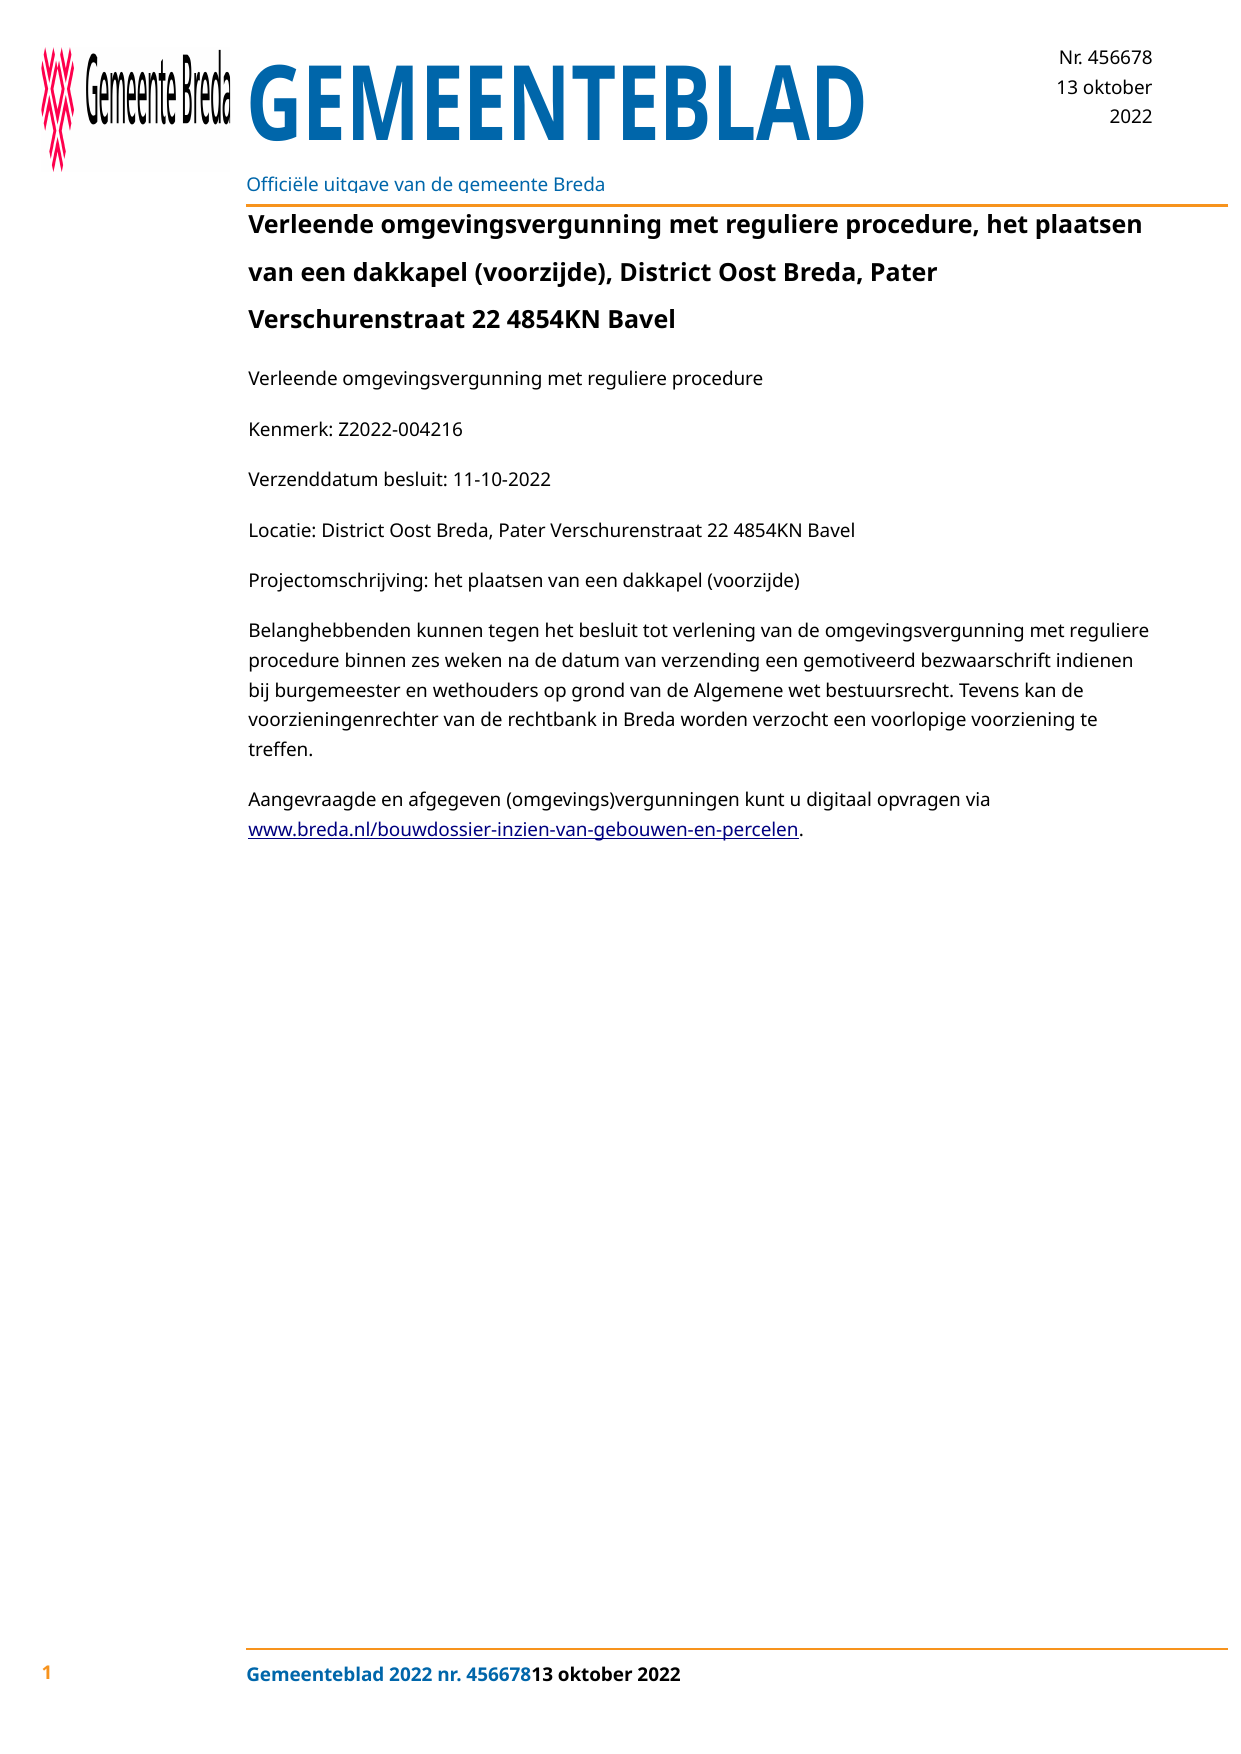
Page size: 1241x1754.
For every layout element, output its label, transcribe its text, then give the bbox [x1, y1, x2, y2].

text Locatie: District Oost Breda, Pater Verschurenstraat 22 4854KN Bavel [248, 517, 1152, 542]
text Verzenddatum besluit: 11-10-2022 [248, 466, 1152, 492]
text Projectomschrijving: het plaatsen van een dakkapel (voorzijde) [248, 567, 1152, 593]
picture [41, 47, 231, 172]
text Verleende omgevingsvergunning met reguliere procedure, het plaatsen van een dakkapel (voorzijde), District Oost Breda, Pater Verschurenstraat 22 4854KN Bavel [248, 207, 1152, 336]
text Belanghebbenden kunnen tegen het besluit tot verlening van de omgevingsvergunning met reguliere procedure binnen zes weken na de datum van verzending een gemotiveerd bezwaarschrift indienen bij burgemeester en wethouders op grond van de Algemene wet bestuursrecht. Tevens kan de voorzieningenrechter van de rechtbank in Breda worden verzocht een voorlopige voorziening te treffen. [248, 618, 1152, 762]
text Kenmerk: Z2022-004216 [248, 416, 1152, 442]
text Aangevraagde en afgegeven (omgevings)vergunningen kunt u digitaal opvragen via www.breda.nl/bouwdossier-inzien-van-gebouwen-en-percelen. [248, 786, 1152, 842]
text Verleende omgevingsvergunning met reguliere procedure [248, 366, 1152, 391]
